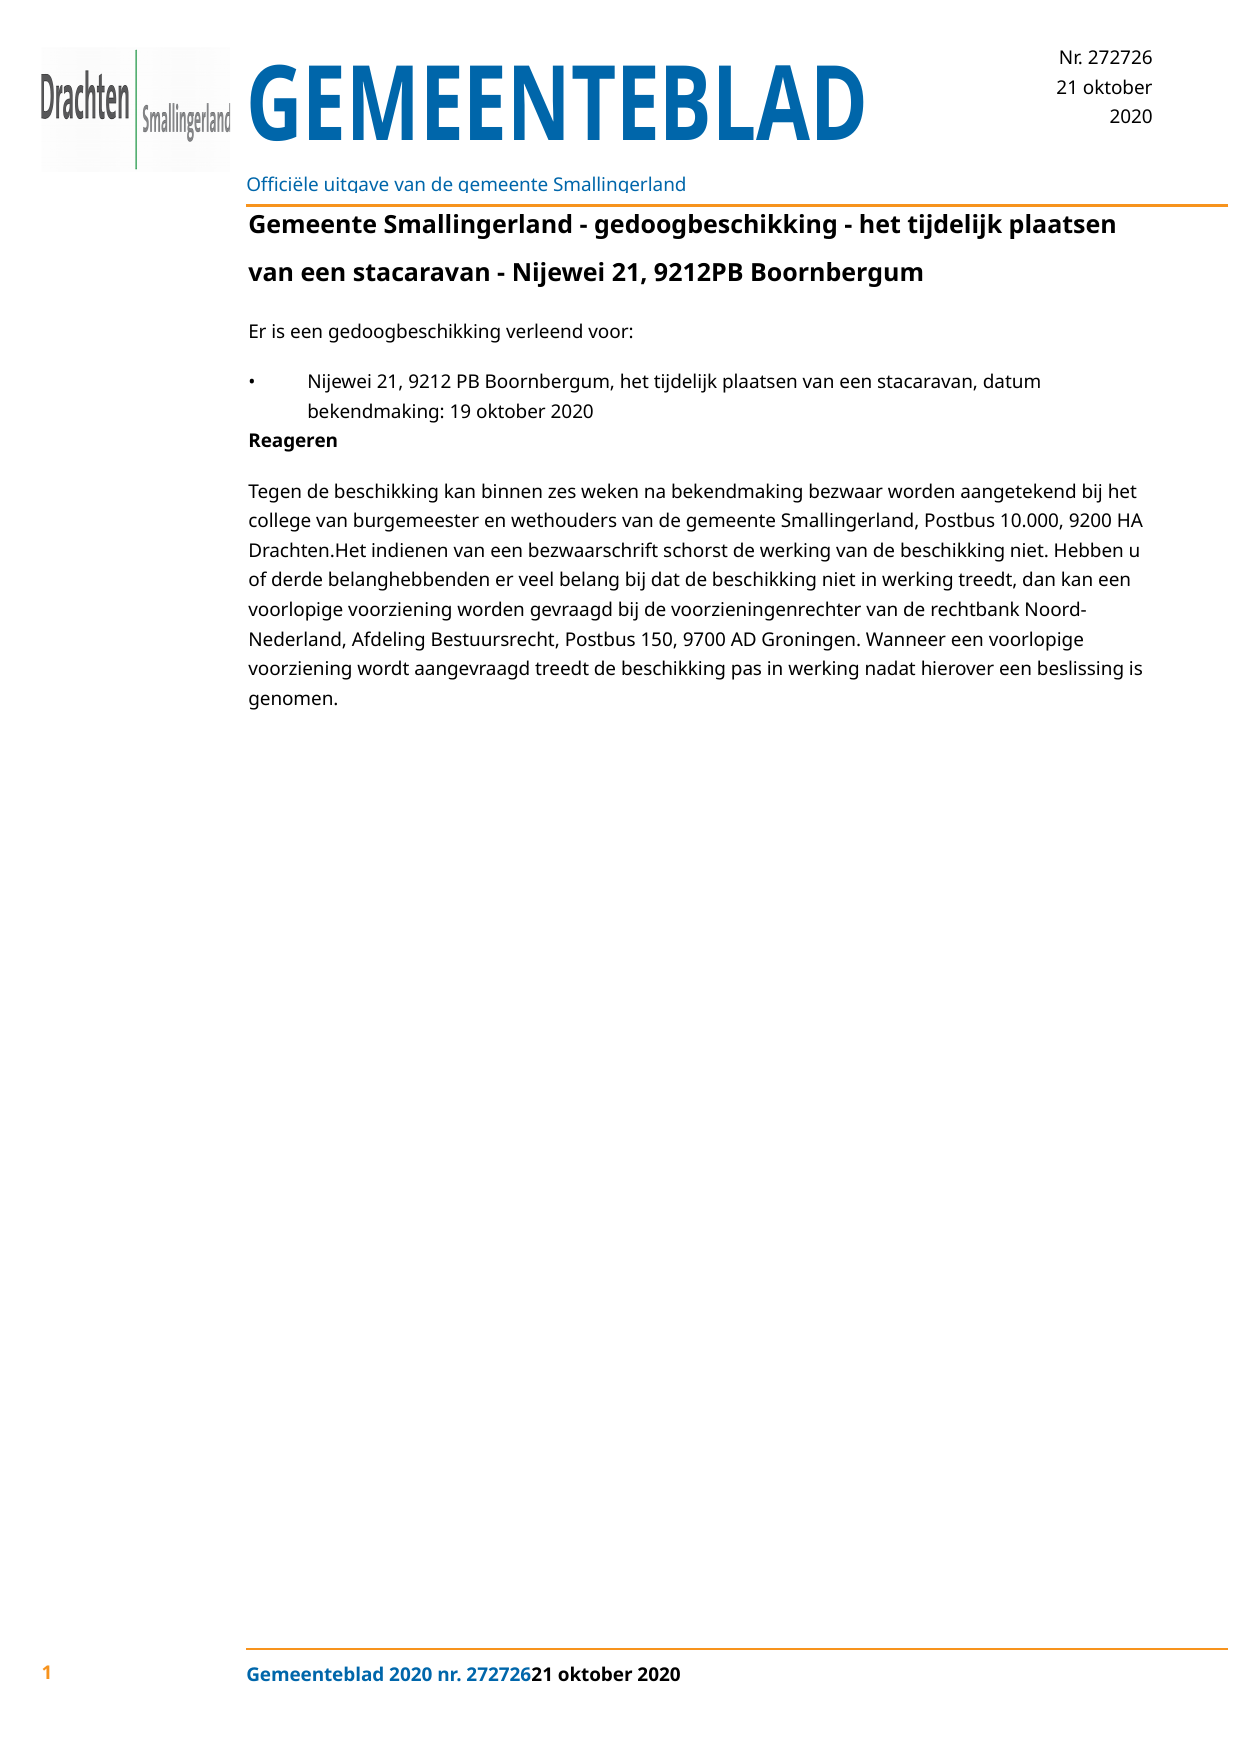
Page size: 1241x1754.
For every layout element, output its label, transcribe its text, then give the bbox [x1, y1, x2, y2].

list Nijewei 21, 9212 PB Boornbergum, het tijdelijk plaatsen van een stacaravan, datum bekendmaking: 19 oktober 2020 [248, 368, 1152, 424]
text Er is een gedoogbeschikking verleend voor: [248, 318, 1152, 344]
text Reageren [248, 427, 1152, 453]
text Tegen de beschikking kan binnen zes weken na bekendmaking bezwaar worden aangetekend bij het college van burgemeester en wethouders van de gemeente Smallingerland, Postbus 10.000, 9200 HA Drachten.Het indienen van een bezwaarschrift schorst de werking van de beschikking niet. Hebben u of derde belanghebbenden er veel belang bij dat de beschikking niet in werking treedt, dan kan een voorlopige voorziening worden gevraagd bij de voorzieningenrechter van de rechtbank Noord-Nederland, Afdeling Bestuursrecht, Postbus 150, 9700 AD Groningen. Wanneer een voorlopige voorziening wordt aangevraagd treedt de beschikking pas in werking nadat hierover een beslissing is genomen. [248, 478, 1152, 711]
picture [41, 47, 231, 172]
text Gemeente Smallingerland - gedoogbeschikking - het tijdelijk plaatsen van een stacaravan - Nijewei 21, 9212PB Boornbergum [248, 207, 1152, 288]
